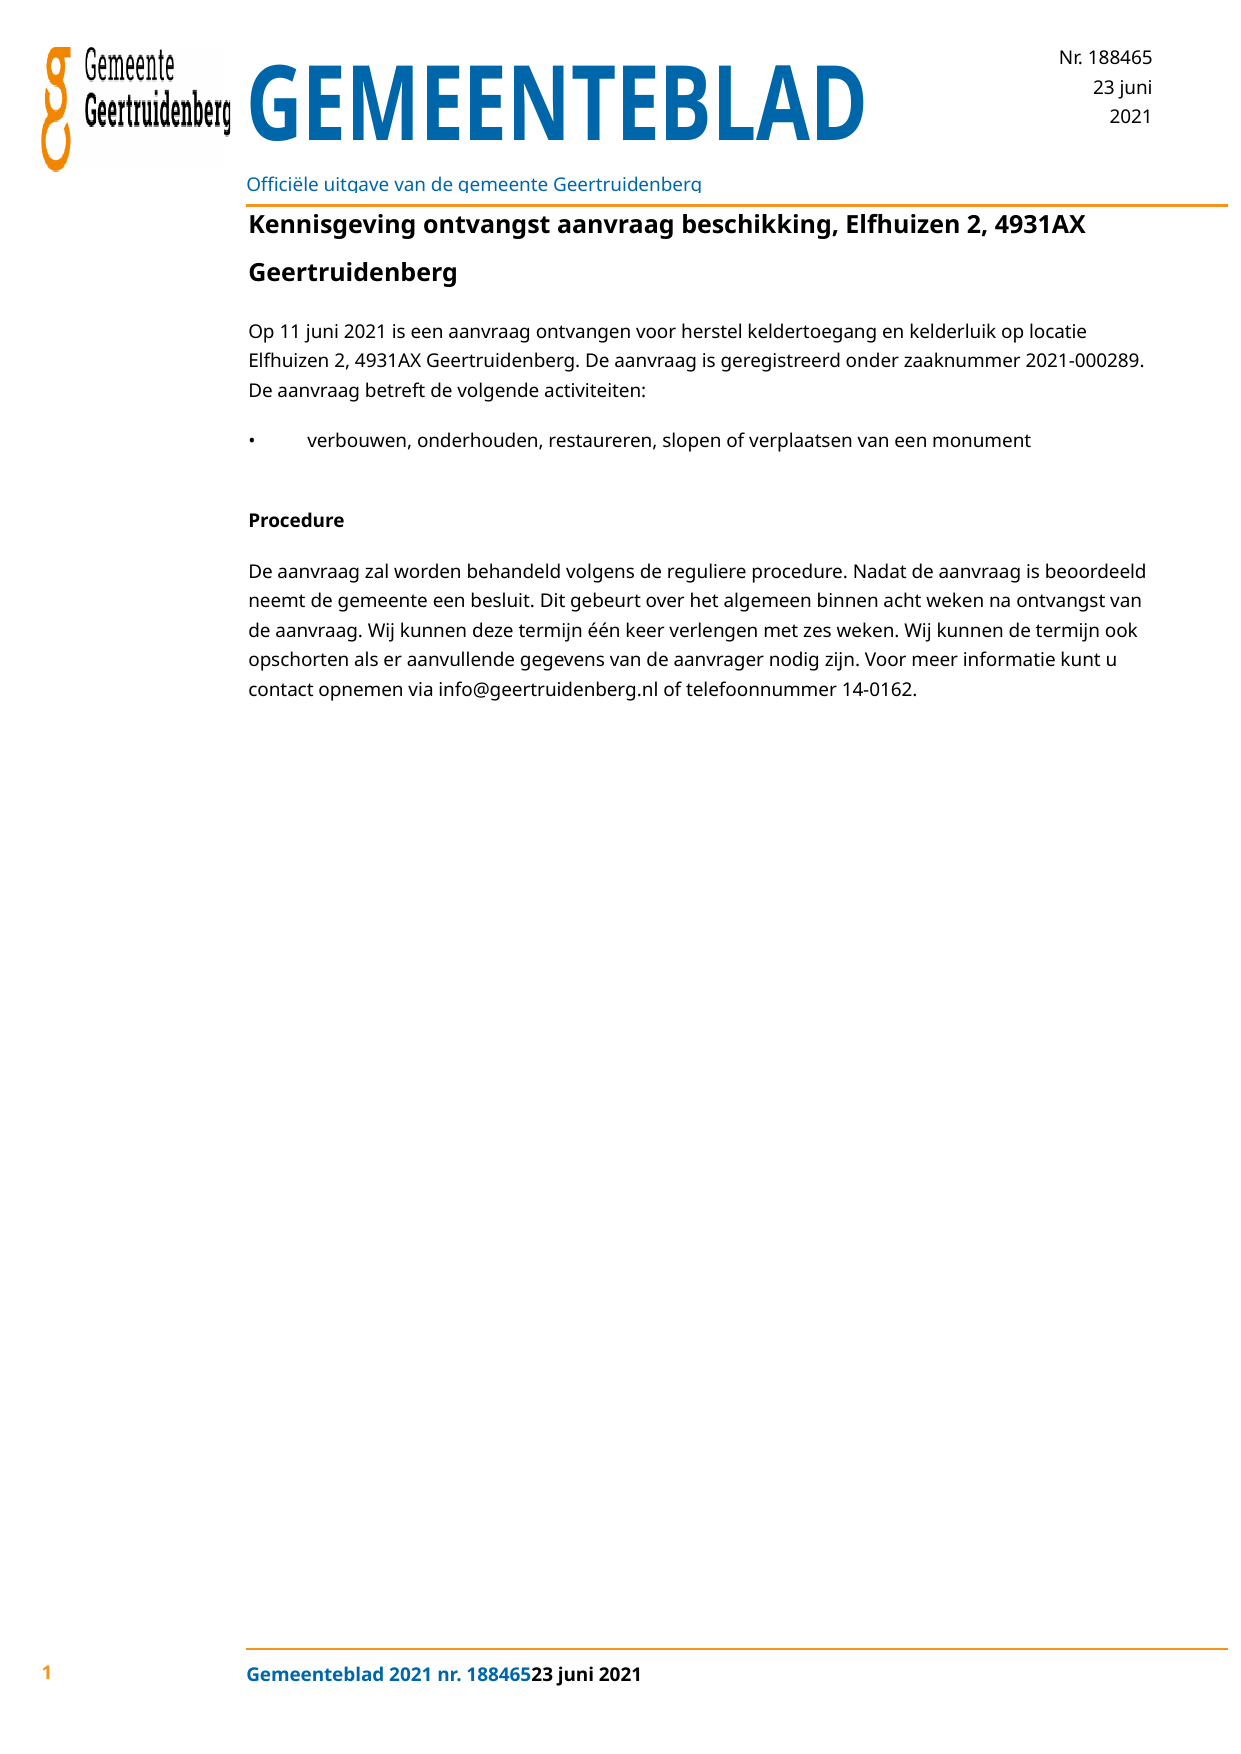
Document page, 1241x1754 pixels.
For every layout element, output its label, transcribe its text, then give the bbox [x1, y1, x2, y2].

list verbouwen, onderhouden, restaureren, slopen of verplaatsen van een monument [248, 427, 1152, 453]
text Kennisgeving ontvangst aanvraag beschikking, Elfhuizen 2, 4931AX Geertruidenberg [248, 207, 1152, 288]
text Procedure [248, 507, 1152, 533]
text Op 11 juni 2021 is een aanvraag ontvangen voor herstel keldertoegang en kelderluik op locatie Elfhuizen 2, 4931AX Geertruidenberg. De aanvraag is geregistreerd onder zaaknummer 2021-000289. De aanvraag betreft de volgende activiteiten: [248, 318, 1152, 403]
text De aanvraag zal worden behandeld volgens de reguliere procedure. Nadat de aanvraag is beoordeeld neemt de gemeente een besluit. Dit gebeurt over het algemeen binnen acht weken na ontvangst van de aanvraag. Wij kunnen deze termijn één keer verlengen met zes weken. Wij kunnen de termijn ook opschorten als er aanvullende gegevens van de aanvrager nodig zijn. Voor meer informatie kunt u contact opnemen via info@geertruidenberg.nl of telefoonnummer 14-0162. [248, 558, 1152, 702]
picture [41, 47, 231, 172]
